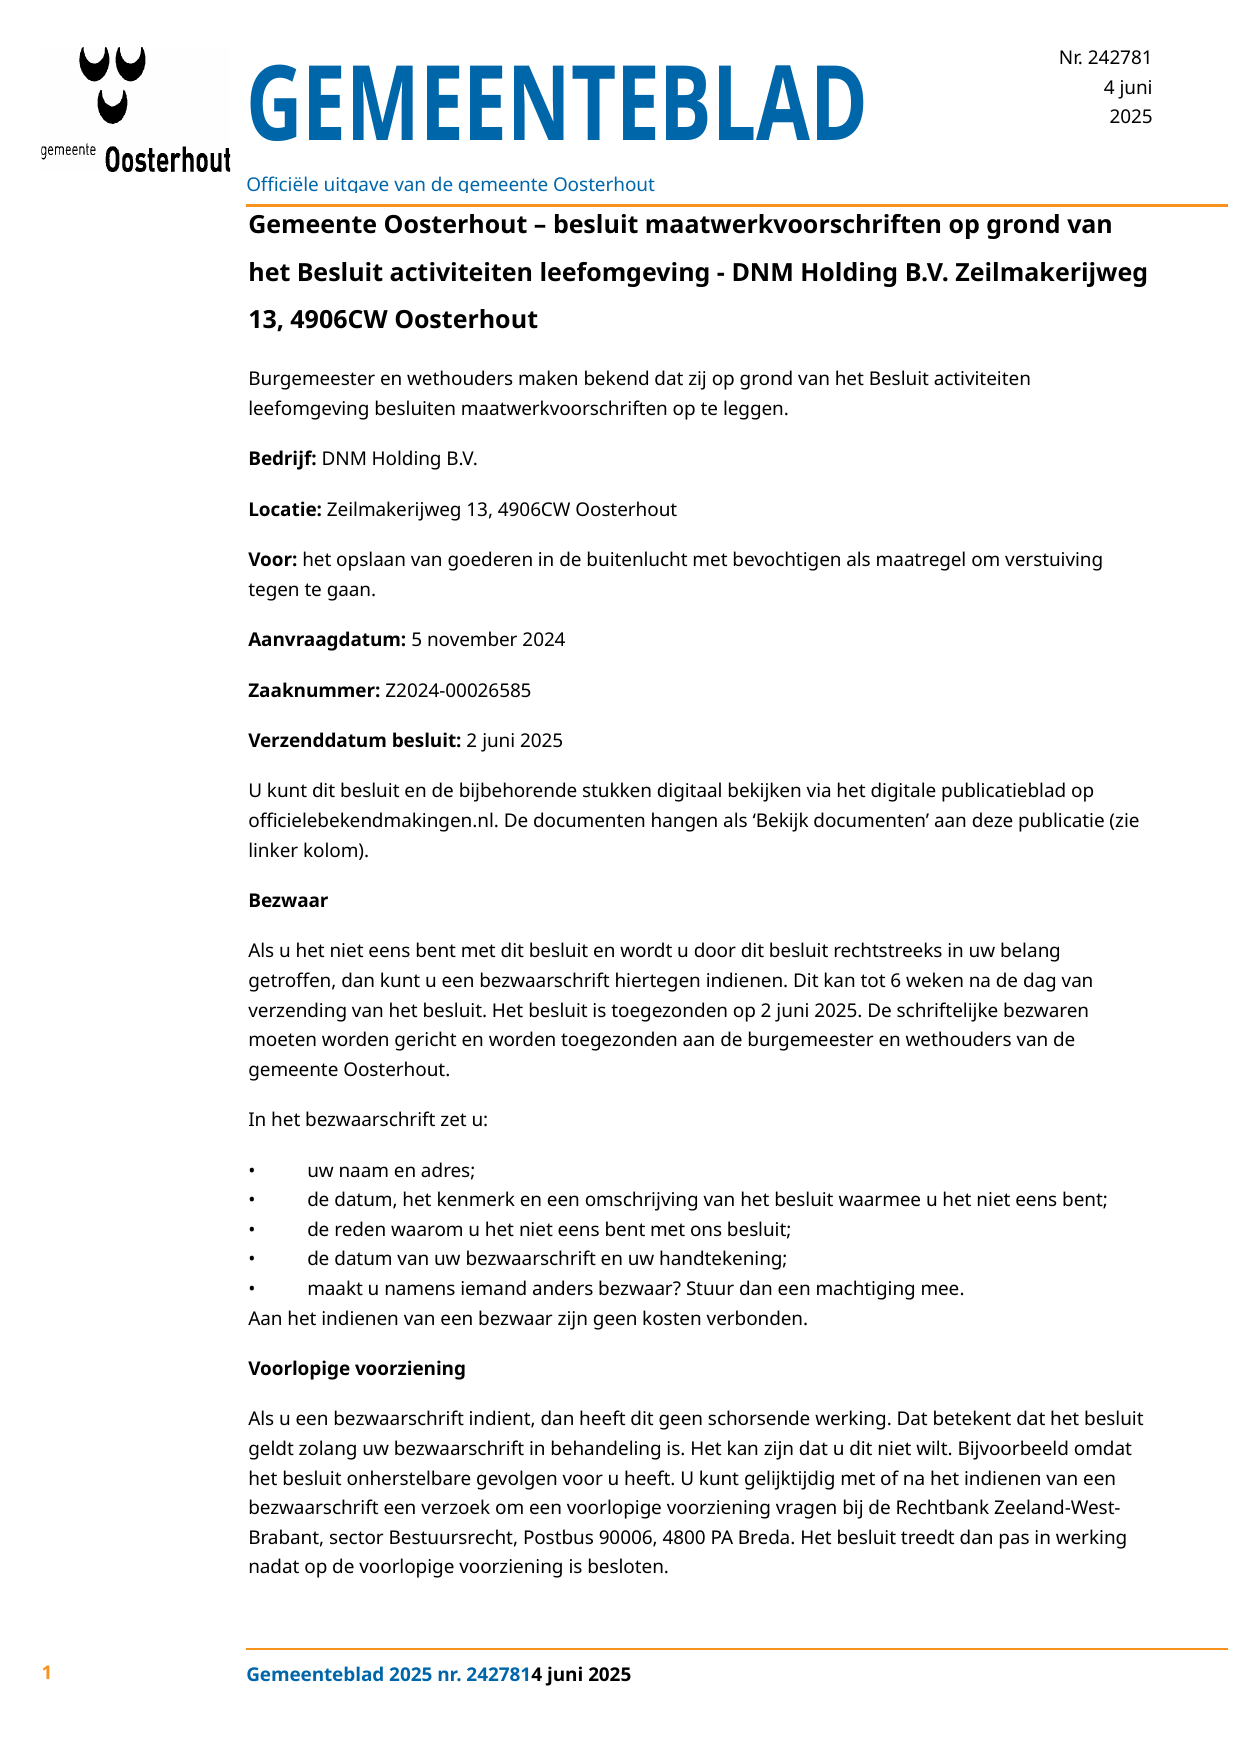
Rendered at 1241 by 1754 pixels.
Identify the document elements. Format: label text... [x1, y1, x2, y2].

text Als u het niet eens bent met dit besluit en wordt u door dit besluit rechtstreeks in uw belang getroffen, dan kunt u een bezwaarschrift hiertegen indienen. Dit kan tot 6 weken na de dag van verzending van het besluit. Het besluit is toegezonden op 2 juni 2025. De schriftelijke bezwaren moeten worden gericht en worden toegezonden aan de burgemeester en wethouders van de gemeente Oosterhout. [248, 938, 1152, 1082]
text Bedrijf: DNM Holding B.V. [248, 446, 1152, 471]
picture [41, 47, 231, 172]
text Voor: het opslaan van goederen in de buitenlucht met bevochtigen als maatregel om verstuiving tegen te gaan. [248, 546, 1152, 602]
text Verzenddatum besluit: 2 juni 2025 [248, 727, 1152, 753]
text Gemeente Oosterhout – besluit maatwerkvoorschriften op grond van het Besluit activiteiten leefomgeving - DNM Holding B.V. Zeilmakerijweg 13, 4906CW Oosterhout [248, 207, 1152, 336]
text In het bezwaarschrift zet u: [248, 1106, 1152, 1132]
text Locatie: Zeilmakerijweg 13, 4906CW Oosterhout [248, 496, 1152, 522]
text Bezwaar [248, 887, 1152, 913]
text Voorlopige voorziening [248, 1355, 1152, 1381]
text U kunt dit besluit en de bijbehorende stukken digitaal bekijken via het digitale publicatieblad op officielebekendmakingen.nl. De documenten hangen als ‘Bekijk documenten’ aan deze publicatie (zie linker kolom). [248, 778, 1152, 862]
list de datum, het kenmerk en een omschrijving van het besluit waarmee u het niet eens bent; [248, 1186, 1152, 1212]
text Burgemeester en wethouders maken bekend dat zij op grond van het Besluit activiteiten leefomgeving besluiten maatwerkvoorschriften op te leggen. [248, 366, 1152, 421]
list uw naam en adres; [248, 1157, 1152, 1182]
text Als u een bezwaarschrift indient, dan heeft dit geen schorsende werking. Dat betekent dat het besluit geldt zolang uw bezwaarschrift in behandeling is. Het kan zijn dat u dit niet wilt. Bijvoorbeeld omdat het besluit onherstelbare gevolgen voor u heeft. U kunt gelijktijdig met of na het indienen van een bezwaarschrift een verzoek om een voorlopige voorziening vragen bij de Rechtbank Zeeland-West-Brabant, sector Bestuursrecht, Postbus 90006, 4800 PA Breda. Het besluit treedt dan pas in werking nadat op de voorlopige voorziening is besloten. [248, 1406, 1152, 1579]
text Aanvraagdatum: 5 november 2024 [248, 626, 1152, 652]
text Aan het indienen van een bezwaar zijn geen kosten verbonden. [248, 1305, 1152, 1330]
text Zaaknummer: Z2024-00026585 [248, 677, 1152, 702]
list de datum van uw bezwaarschrift en uw handtekening; [248, 1246, 1152, 1271]
list maakt u namens iemand anders bezwaar? Stuur dan een machtiging mee. [248, 1275, 1152, 1301]
list de reden waarom u het niet eens bent met ons besluit; [248, 1216, 1152, 1242]
